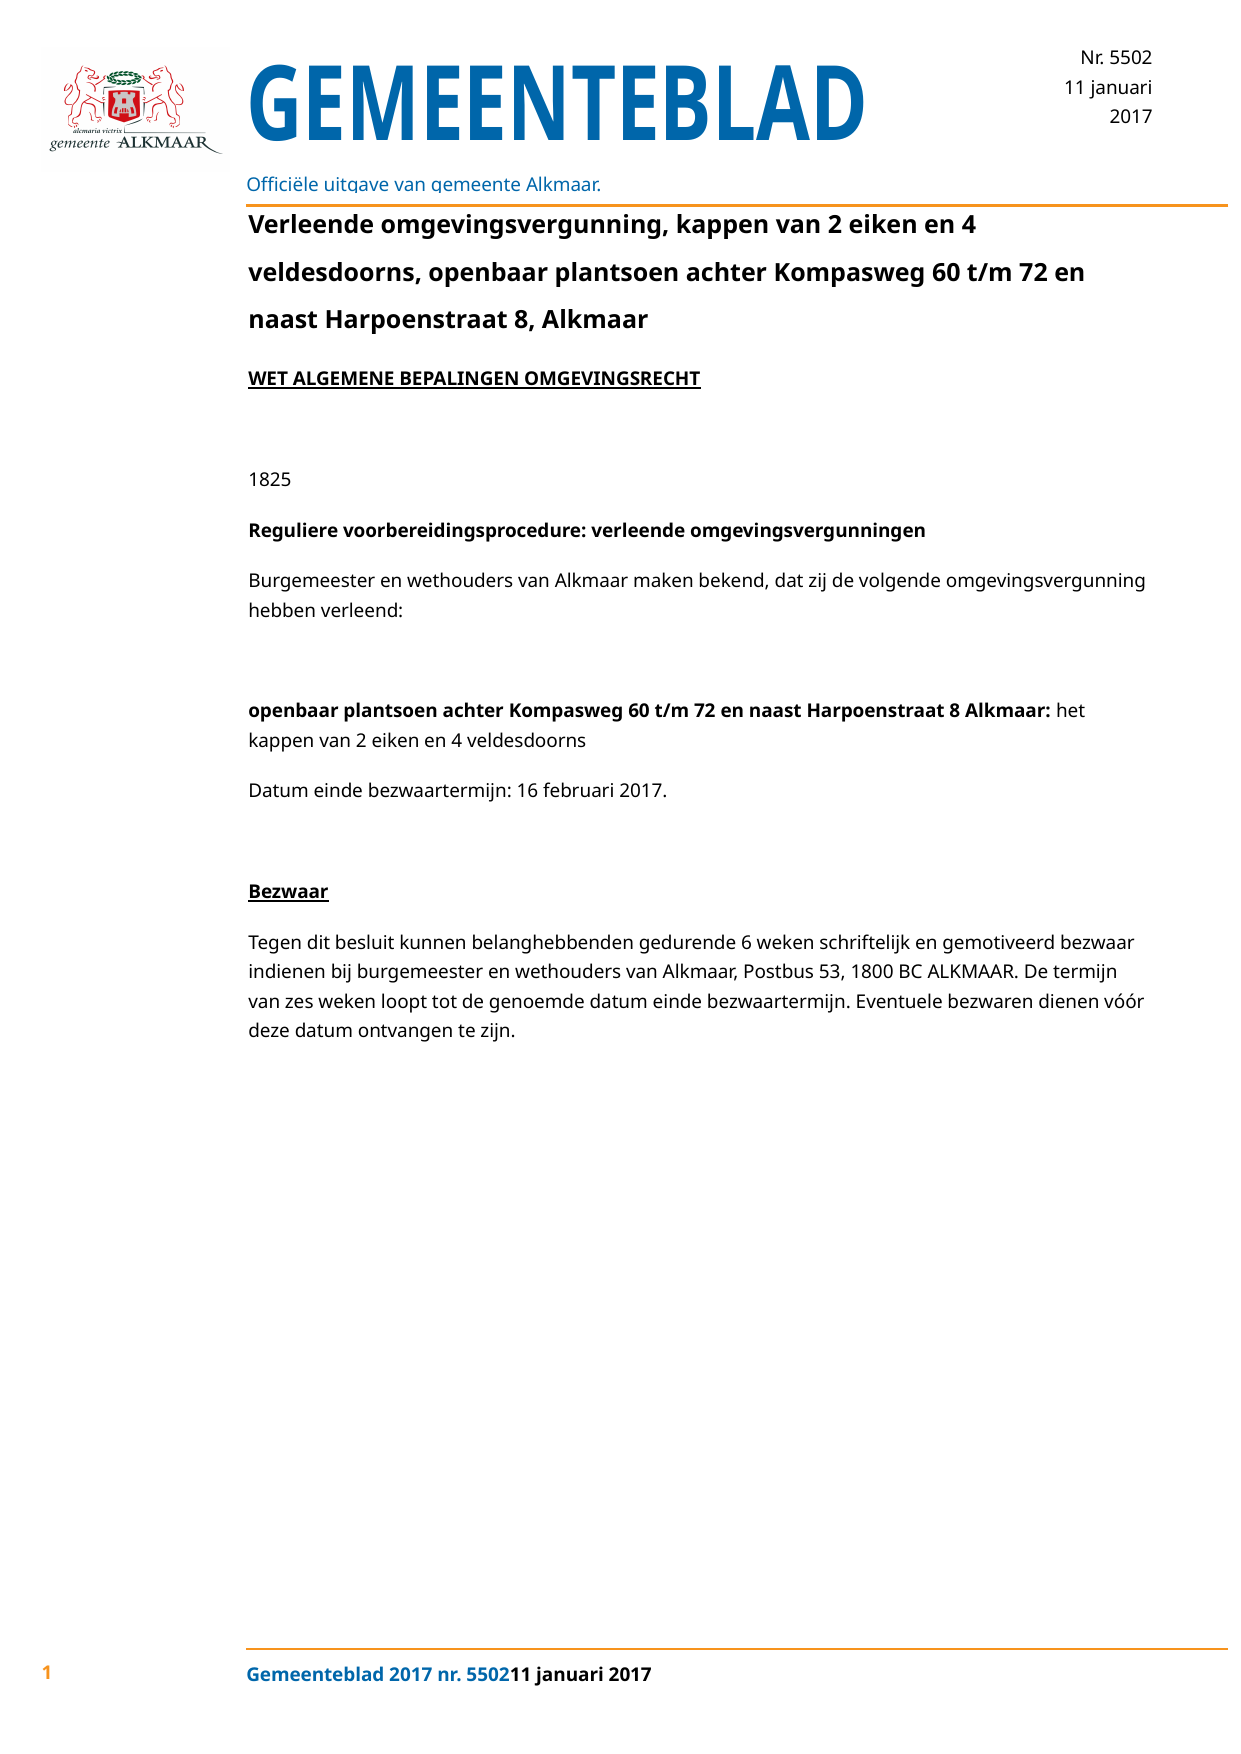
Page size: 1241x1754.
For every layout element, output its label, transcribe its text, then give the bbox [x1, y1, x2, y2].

text openbaar plantsoen achter Kompasweg 60 t/m 72 en naast Harpoenstraat 8 Alkmaar: het kappen van 2 eiken en 4 veldesdoorns [248, 698, 1152, 753]
text 1825 [248, 466, 1152, 492]
picture [41, 47, 231, 172]
text Reguliere voorbereidingsprocedure: verleende omgevingsvergunningen [248, 517, 1152, 542]
text Verleende omgevingsvergunning, kappen van 2 eiken en 4 veldesdoorns, openbaar plantsoen achter Kompasweg 60 t/m 72 en naast Harpoenstraat 8, Alkmaar [248, 207, 1152, 336]
text Burgemeester en wethouders van Alkmaar maken bekend, dat zij de volgende omgevingsvergunning hebben verleend: [248, 567, 1152, 622]
text Datum einde bezwaartermijn: 16 februari 2017. [248, 778, 1152, 803]
text Tegen dit besluit kunnen belanghebbenden gedurende 6 weken schriftelijk en gemotiveerd bezwaar indienen bij burgemeester en wethouders van Alkmaar, Postbus 53, 1800 BC ALKMAAR. De termijn van zes weken loopt tot de genoemde datum einde bezwaartermijn. Eventuele bezwaren dienen vóór deze datum ontvangen te zijn. [248, 929, 1152, 1043]
text WET ALGEMENE BEPALINGEN OMGEVINGSRECHT [248, 366, 1152, 391]
text Bezwaar [248, 878, 1152, 904]
